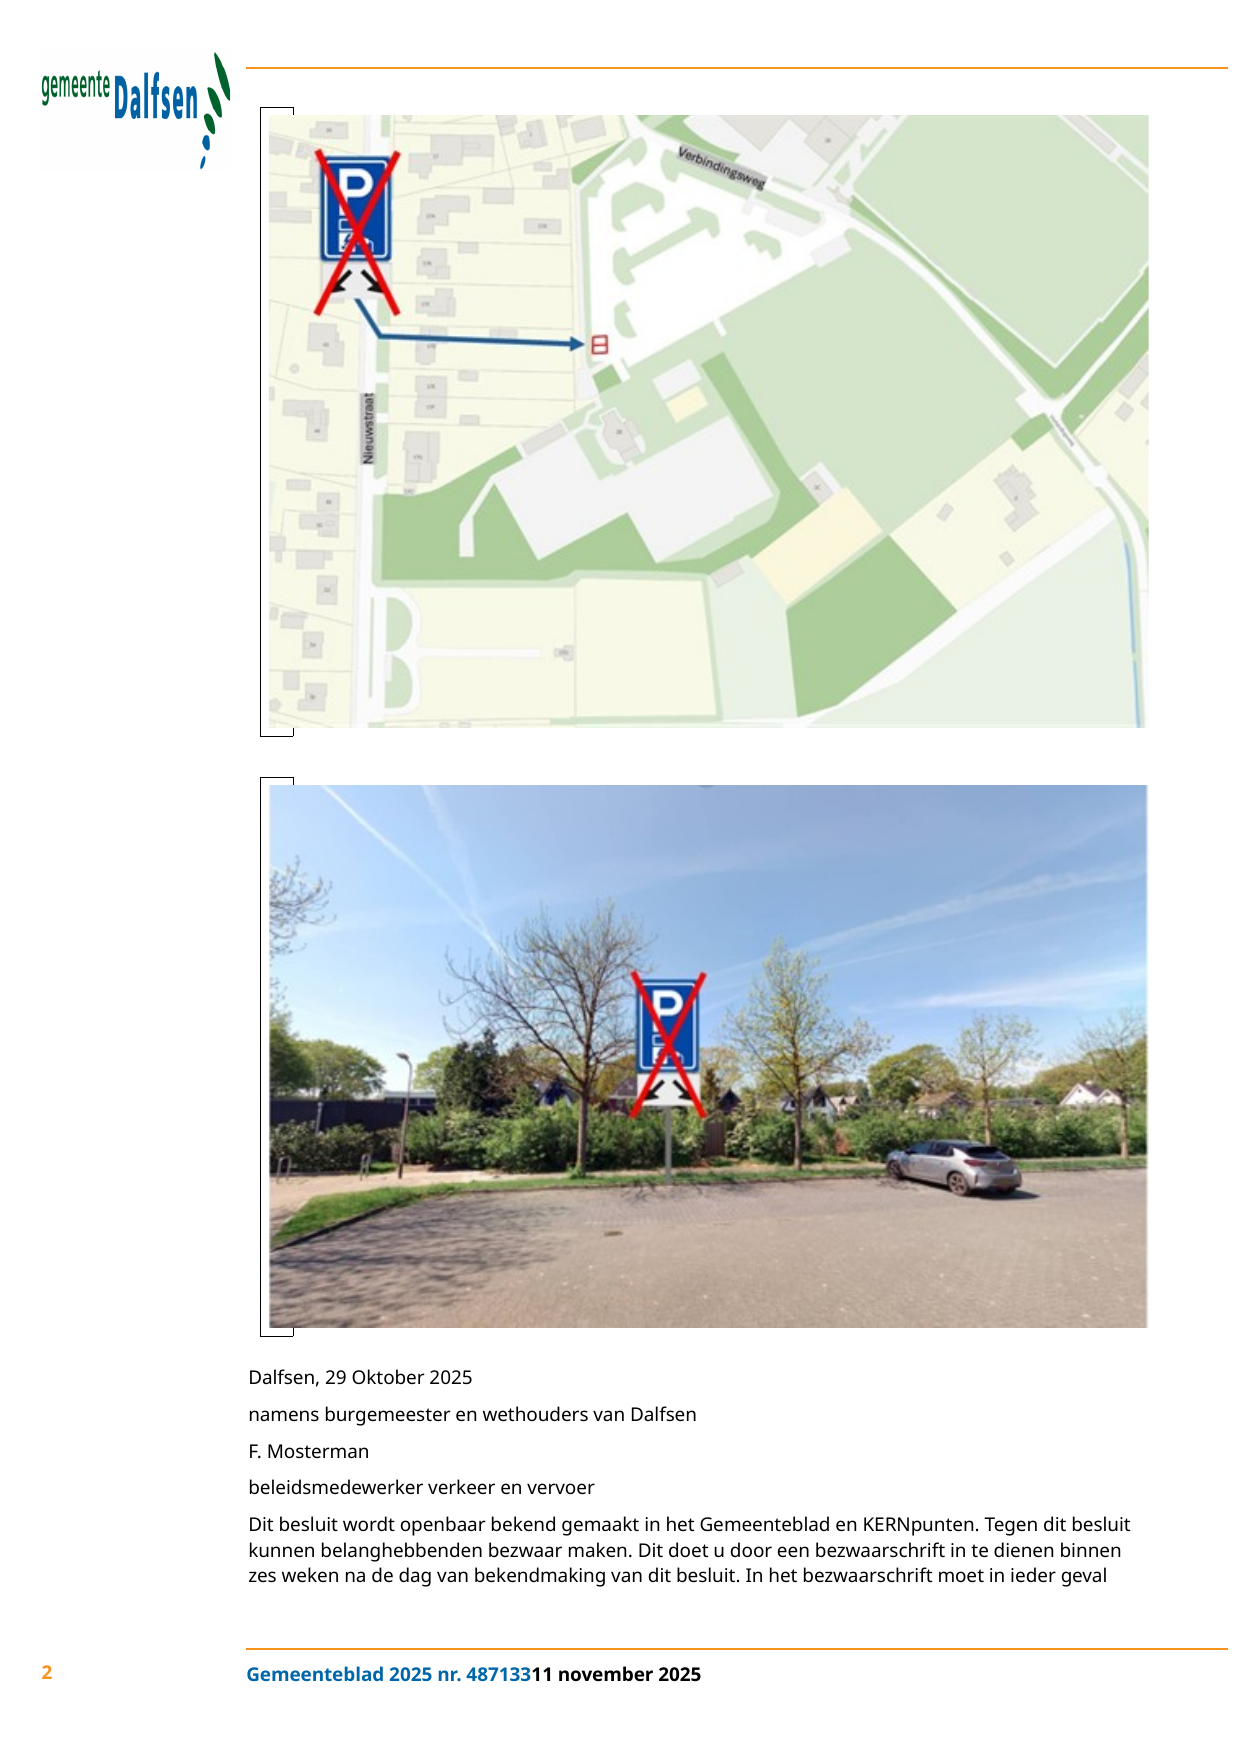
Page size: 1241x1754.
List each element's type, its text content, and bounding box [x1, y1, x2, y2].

picture [268, 115, 1149, 728]
text namens burgemeester en wethouders van Dalfsen [248, 1401, 1152, 1427]
text F. Mosterman [248, 1438, 1152, 1464]
picture [268, 785, 1149, 1328]
text beleidsmedewerker verkeer en vervoer [248, 1474, 1152, 1500]
picture [41, 47, 231, 172]
text Dalfsen, 29 Oktober 2025 [248, 1364, 1152, 1390]
text Dit besluit wordt openbaar bekend gemaakt in het Gemeenteblad en KERNpunten. Tegen dit besluit kunnen belanghebbenden bezwaar maken. Dit doet u door een bezwaarschrift in te dienen binnen zes weken na de dag van bekendmaking van dit besluit. In het bezwaarschrift moet in ieder geval [248, 1511, 1152, 1588]
